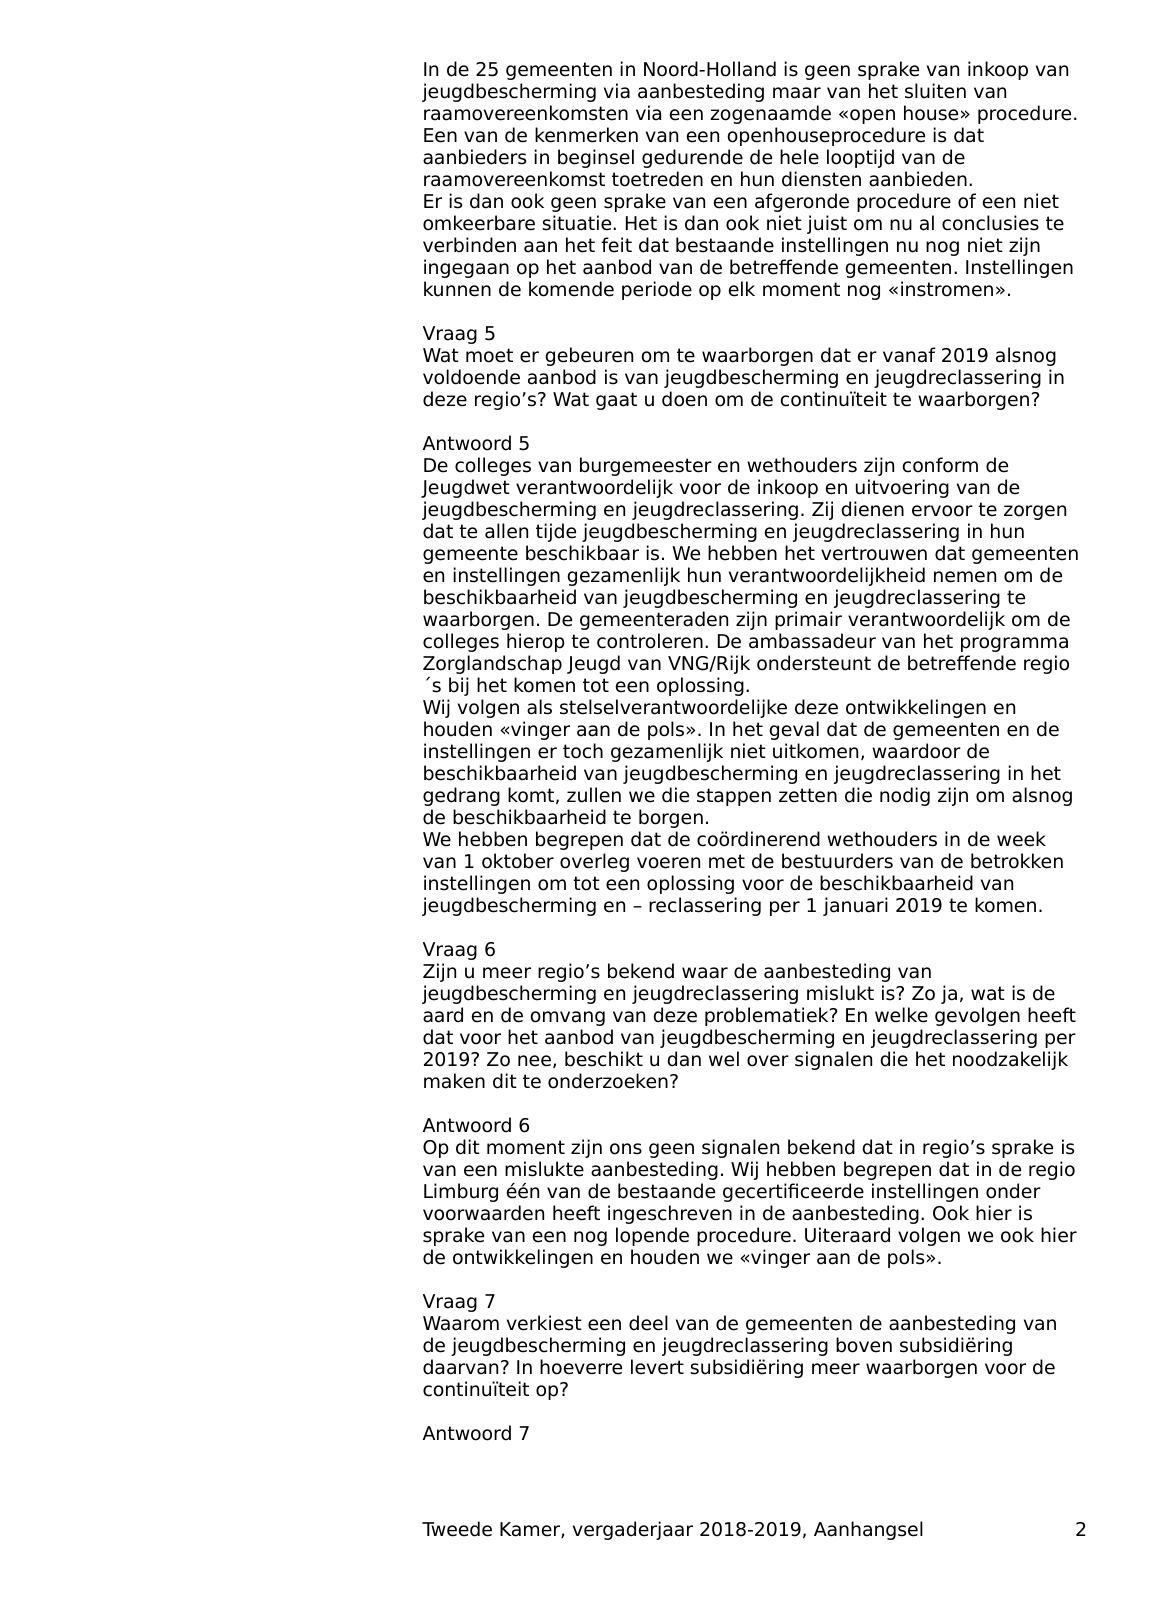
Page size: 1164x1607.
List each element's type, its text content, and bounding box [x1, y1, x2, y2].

text Antwoord 7 [422, 1423, 1087, 1445]
text Vraag 6 [422, 939, 1087, 961]
text We hebben begrepen dat de coördinerend wethouders in de week van 1 oktober overleg voeren met de bestuurders van de betrokken instellingen om tot een oplossing voor de beschikbaarheid van jeugdbescherming en – reclassering per 1 januari 2019 te komen. [422, 829, 1087, 917]
text Wat moet er gebeuren om te waarborgen dat er vanaf 2019 alsnog voldoende aanbod is van jeugdbescherming en jeugdreclassering in deze regio’s? Wat gaat u doen om de continuïteit te waarborgen? [422, 345, 1087, 411]
text Op dit moment zijn ons geen signalen bekend dat in regio’s sprake is van een mislukte aanbesteding. Wij hebben begrepen dat in de regio Limburg één van de bestaande gecertificeerde instellingen onder voorwaarden heeft ingeschreven in de aanbesteding. Ook hier is sprake van een nog lopende procedure. Uiteraard volgen we ook hier de ontwikkelingen en houden we «vinger aan de pols». [422, 1137, 1087, 1269]
text Waarom verkiest een deel van de gemeenten de aanbesteding van de jeugdbescherming en jeugdreclassering boven subsidiëring daarvan? In hoeverre levert subsidiëring meer waarborgen voor de continuïteit op? [422, 1313, 1087, 1401]
text Antwoord 5 [422, 433, 1087, 455]
text Zijn u meer regio’s bekend waar de aanbesteding van jeugdbescherming en jeugdreclassering mislukt is? Zo ja, wat is de aard en de omvang van deze problematiek? En welke gevolgen heeft dat voor het aanbod van jeugdbescherming en jeugdreclassering per 2019? Zo nee, beschikt u dan wel over signalen die het noodzakelijk maken dit te onderzoeken? [422, 961, 1087, 1093]
text Er is dan ook geen sprake van een afgeronde procedure of een niet omkeerbare situatie. Het is dan ook niet juist om nu al conclusies te verbinden aan het feit dat bestaande instellingen nu nog niet zijn ingegaan op het aanbod van de betreffende gemeenten. Instellingen kunnen de komende periode op elk moment nog «instromen». [422, 191, 1087, 301]
text Antwoord 6 [422, 1115, 1087, 1137]
text Wij volgen als stelselverantwoordelijke deze ontwikkelingen en houden «vinger aan de pols». In het geval dat de gemeenten en de instellingen er toch gezamenlijk niet uitkomen, waardoor de beschikbaarheid van jeugdbescherming en jeugdreclassering in het gedrang komt, zullen we die stappen zetten die nodig zijn om alsnog de beschikbaarheid te borgen. [422, 697, 1087, 829]
text De colleges van burgemeester en wethouders zijn conform de Jeugdwet verantwoordelijk voor de inkoop en uitvoering van de jeugdbescherming en jeugdreclassering. Zij dienen ervoor te zorgen dat te allen tijde jeugdbescherming en jeugdreclassering in hun gemeente beschikbaar is. We hebben het vertrouwen dat gemeenten en instellingen gezamenlijk hun verantwoordelijkheid nemen om de beschikbaarheid van jeugdbescherming en jeugdreclassering te waarborgen. De gemeenteraden zijn primair verantwoordelijk om de colleges hierop te controleren. De ambassadeur van het programma Zorglandschap Jeugd van VNG/Rijk ondersteunt de betreffende regio´s bij het komen tot een oplossing. [422, 455, 1087, 697]
text In de 25 gemeenten in Noord-Holland is geen sprake van inkoop van jeugdbescherming via aanbesteding maar van het sluiten van raamovereenkomsten via een zogenaamde «open house» procedure. Een van de kenmerken van een openhouseprocedure is dat aanbieders in beginsel gedurende de hele looptijd van de raamovereenkomst toetreden en hun diensten aanbieden. [422, 59, 1087, 191]
text Vraag 7 [422, 1291, 1087, 1313]
text Vraag 5 [422, 323, 1087, 345]
